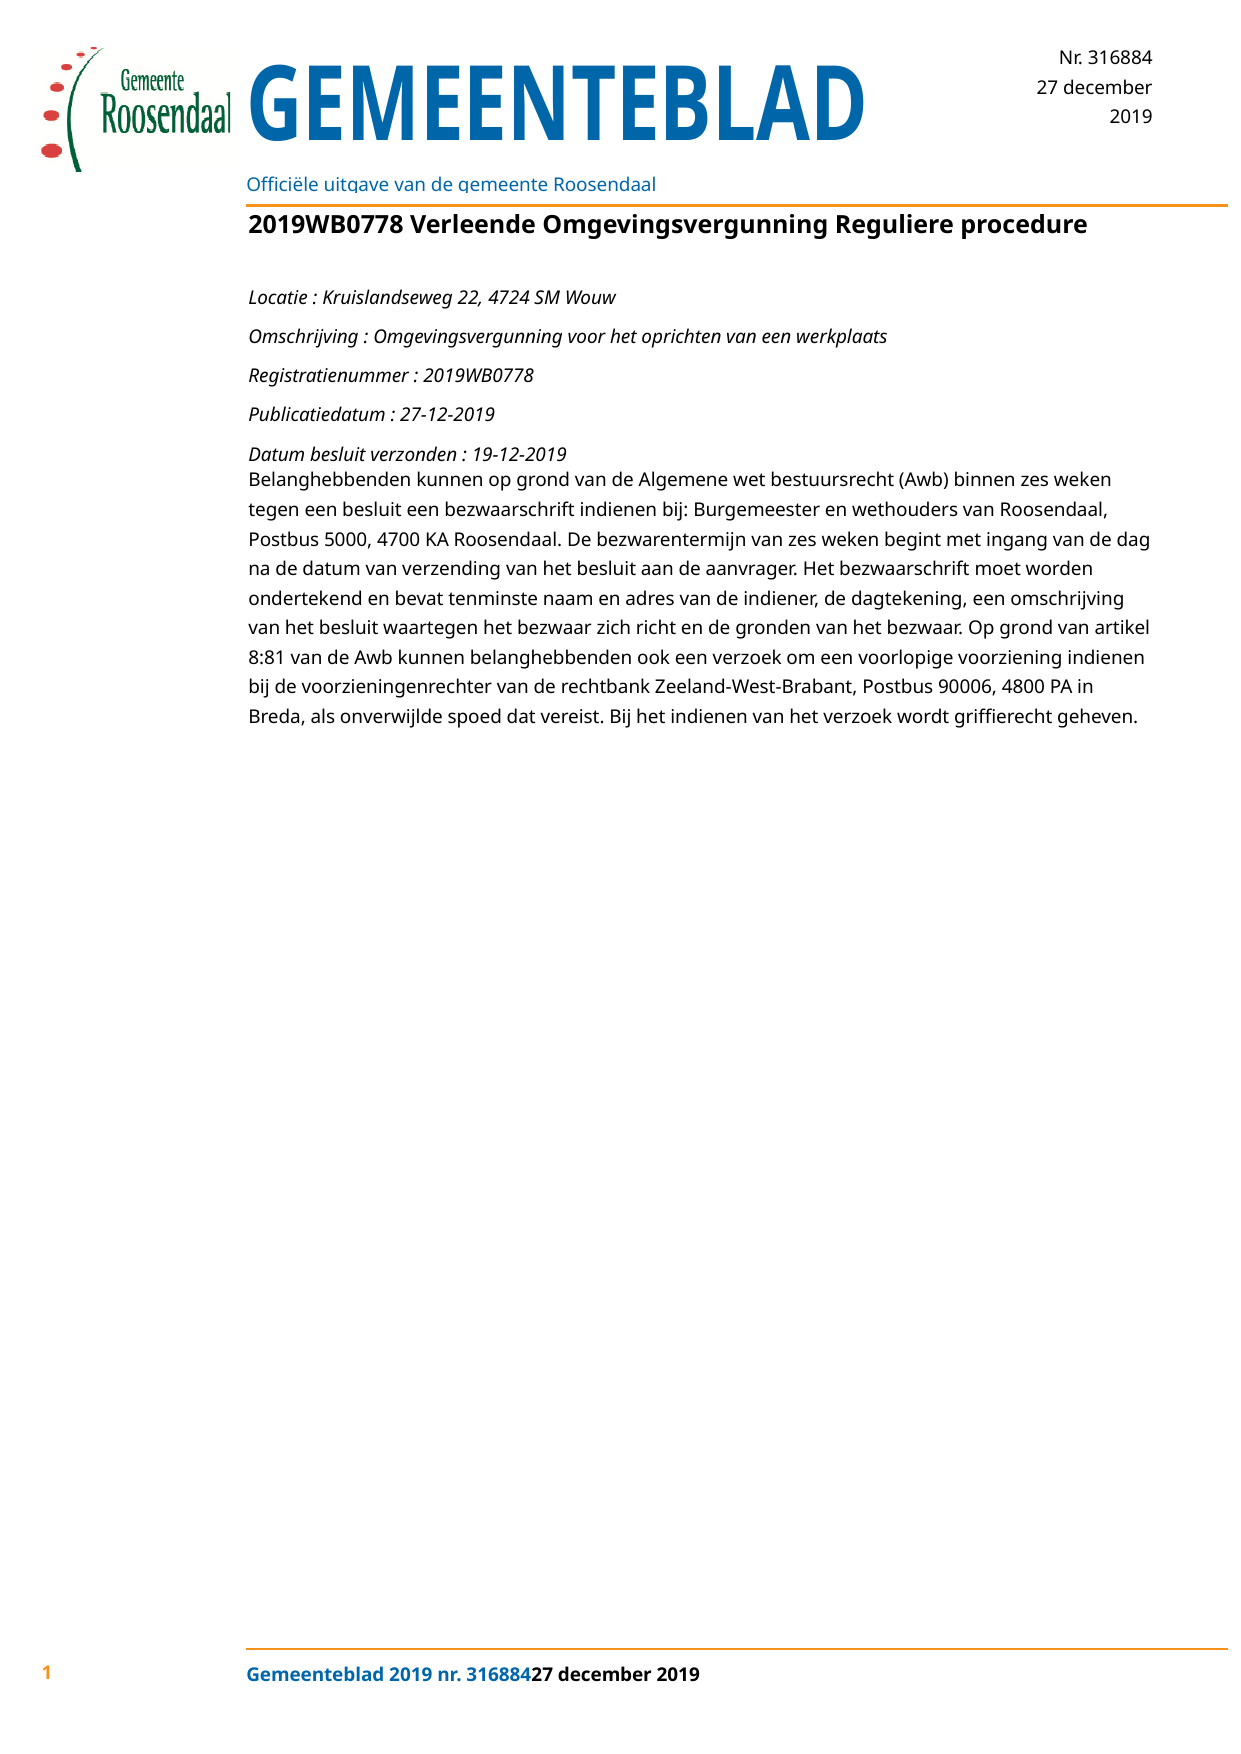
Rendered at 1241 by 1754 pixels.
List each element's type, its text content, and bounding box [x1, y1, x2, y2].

text Belanghebbenden kunnen op grond van de Algemene wet bestuursrecht (Awb) binnen zes weken tegen een besluit een bezwaarschrift indienen bij: Burgemeester en wethouders van Roosendaal, Postbus 5000, 4700 KA Roosendaal. De bezwarentermijn van zes weken begint met ingang van de dag na de datum van verzending van het besluit aan de aanvrager. Het bezwaarschrift moet worden ondertekend en bevat tenminste naam en adres van de indiener, de dagtekening, een omschrijving van het besluit waartegen het bezwaar zich richt en de gronden van het bezwaar. Op grond van artikel 8:81 van de Awb kunnen belanghebbenden ook een verzoek om een voorlopige voorziening indienen bij de voorzieningenrechter van de rechtbank Zeeland-West-Brabant, Postbus 90006, 4800 PA in Breda, als onverwijlde spoed dat vereist. Bij het indienen van het verzoek wordt griffierecht geheven. [248, 467, 1152, 729]
text Omschrijving : Omgevingsvergunning voor het oprichten van een werkplaats [248, 323, 1152, 349]
text Locatie : Kruislandseweg 22, 4724 SM Wouw [248, 284, 1152, 309]
picture [41, 47, 231, 172]
text 2019WB0778 Verleende Omgevingsvergunning Reguliere procedure [248, 207, 1152, 241]
text Datum besluit verzonden : 19-12-2019 [248, 441, 1152, 467]
text Publicatiedatum : 27-12-2019 [248, 402, 1152, 427]
text Registratienummer : 2019WB0778 [248, 362, 1152, 388]
